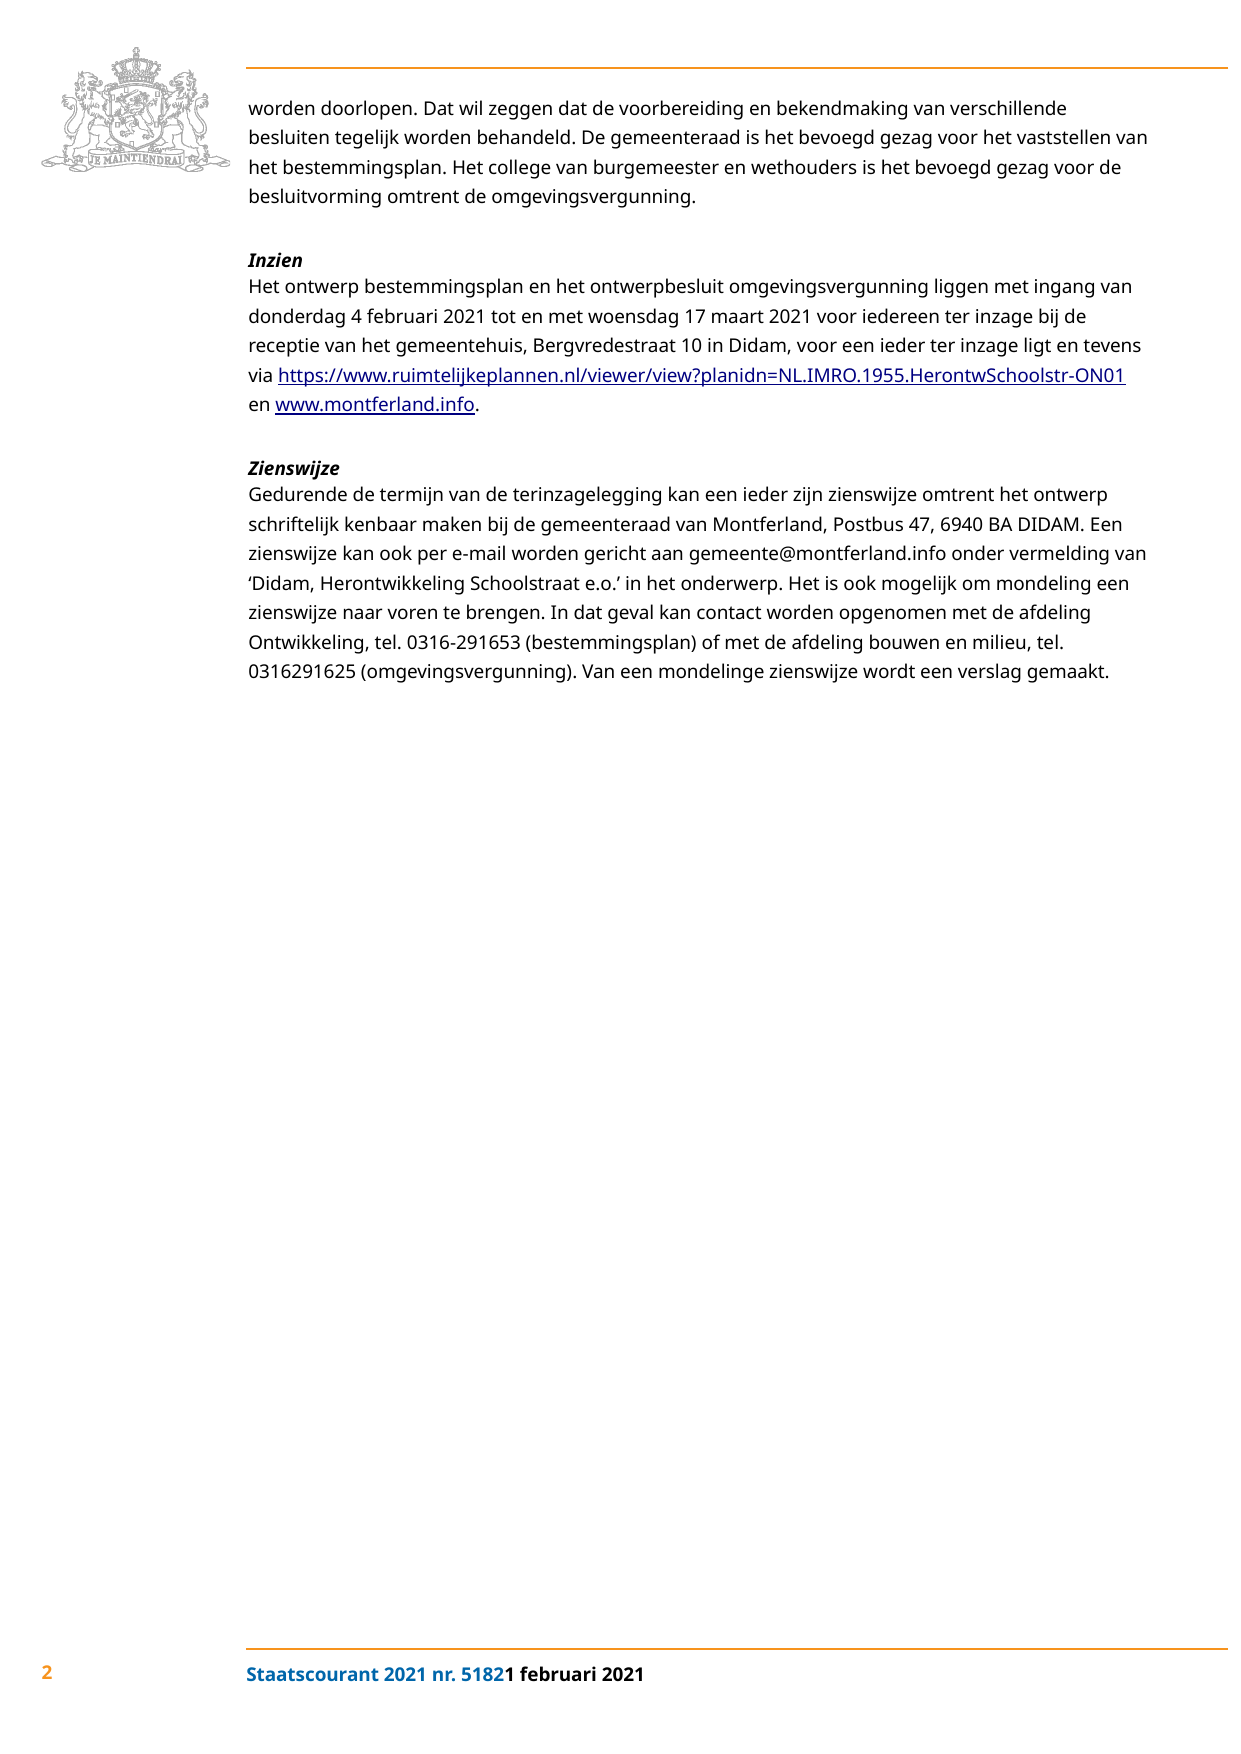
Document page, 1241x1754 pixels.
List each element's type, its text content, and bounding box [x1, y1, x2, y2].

text Zienswijze [248, 456, 1152, 481]
text Gedurende de termijn van de terinzagelegging kan een ieder zijn zienswijze omtrent het ontwerp schriftelijk kenbaar maken bij de gemeenteraad van Montferland, Postbus 47, 6940 BA DIDAM. Een zienswijze kan ook per e-mail worden gericht aan gemeente@montferland.info onder vermelding van ‘Didam, Herontwikkeling Schoolstraat e.o.’ in het onderwerp. Het is ook mogelijk om mondeling een zienswijze naar voren te brengen. In dat geval kan contact worden opgenomen met de afdeling Ontwikkeling, tel. 0316-291653 (bestemmingsplan) of met de afdeling bouwen en milieu, tel. 0316291625 (omgevingsvergunning). Van een mondelinge zienswijze wordt een verslag gemaakt. [248, 481, 1152, 684]
text worden doorlopen. Dat wil zeggen dat de voorbereiding en bekendmaking van verschillende besluiten tegelijk worden behandeld. De gemeenteraad is het bevoegd gezag voor het vaststellen van het bestemmingsplan. Het college van burgemeester en wethouders is het bevoegd gezag voor de besluitvorming omtrent de omgevingsvergunning. [248, 95, 1152, 209]
picture [41, 47, 231, 172]
text Inzien [248, 247, 1152, 273]
text Het ontwerp bestemmingsplan en het ontwerpbesluit omgevingsvergunning liggen met ingang van donderdag 4 februari 2021 tot en met woensdag 17 maart 2021 voor iedereen ter inzage bij de receptie van het gemeentehuis, Bergvredestraat 10 in Didam, voor een ieder ter inzage ligt en tevens via https://www.ruimtelijkeplannen.nl/viewer/view?planidn=NL.IMRO.1955.HerontwSchoolstr-ON01 en www.montferland.info. [248, 273, 1152, 417]
